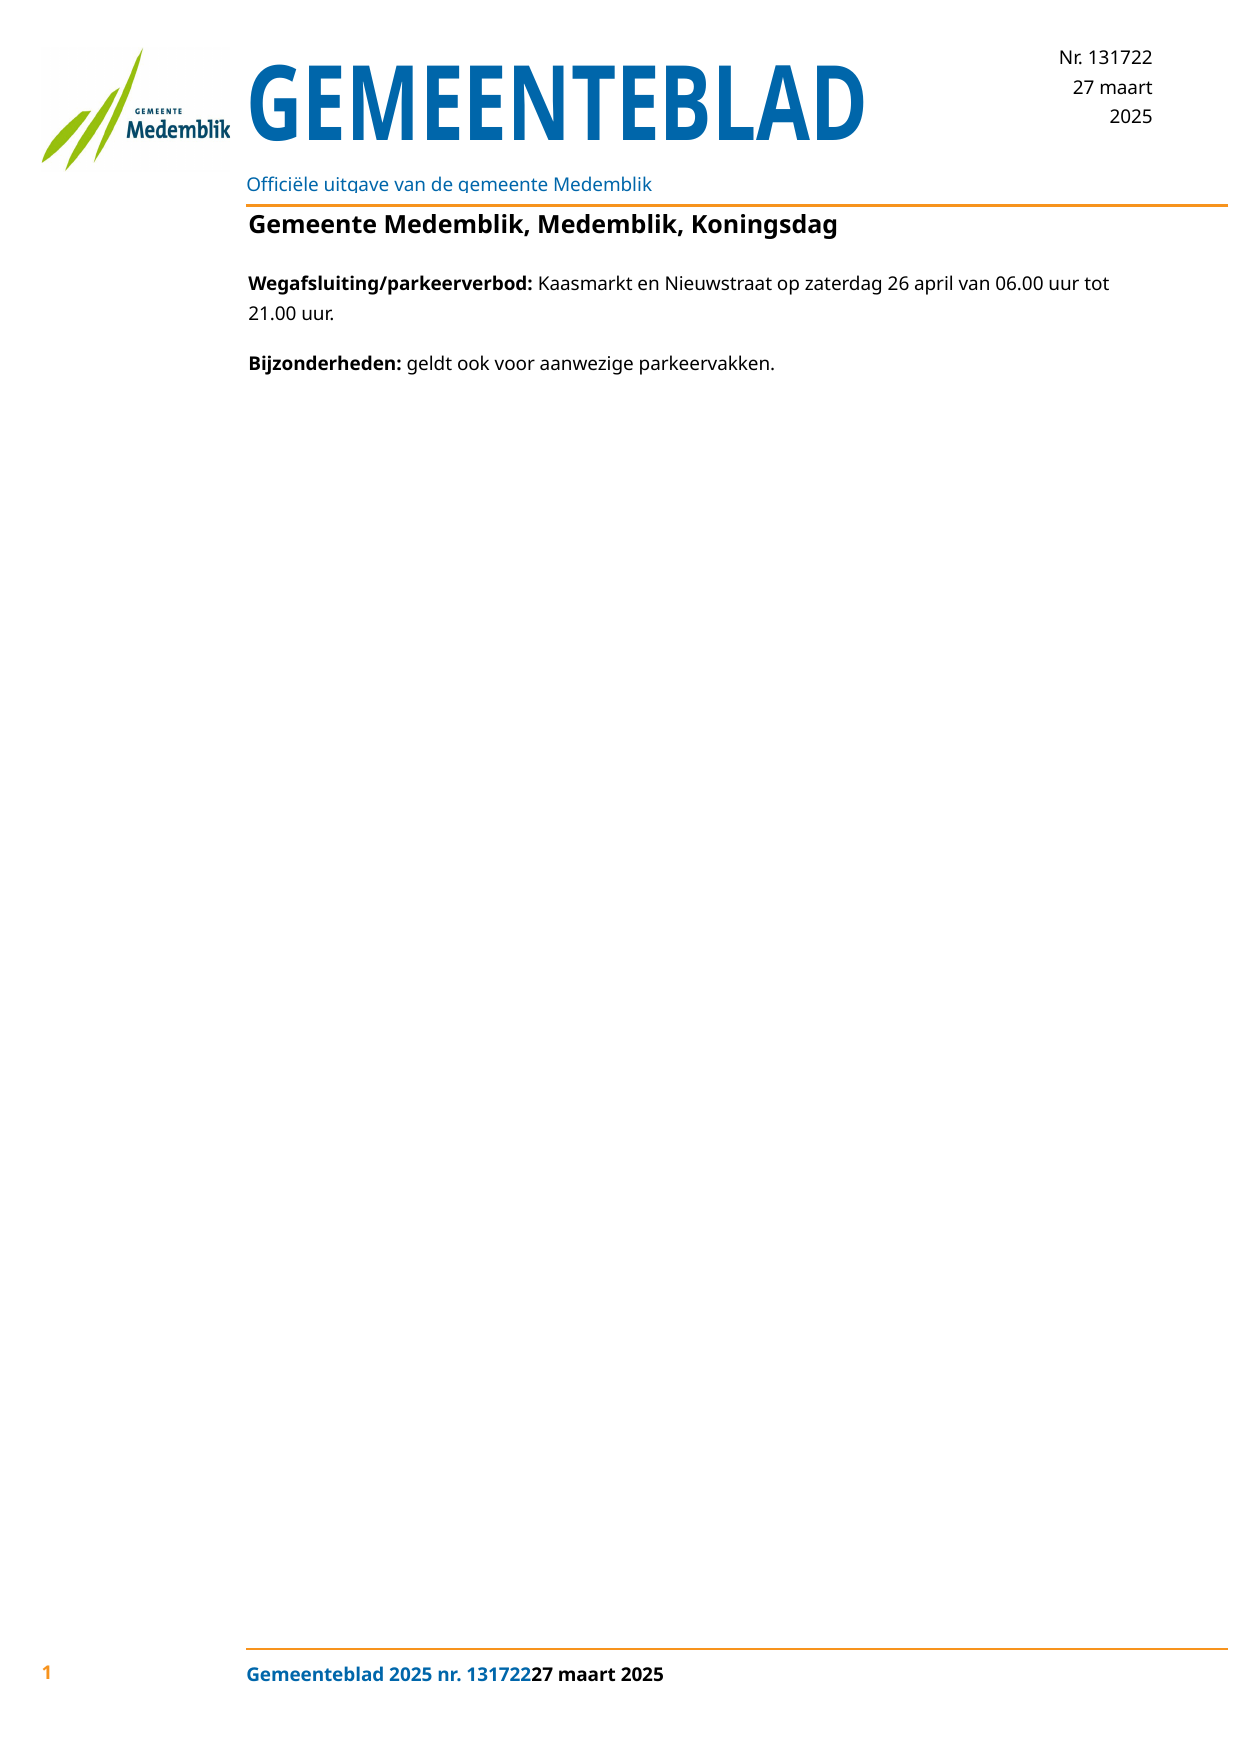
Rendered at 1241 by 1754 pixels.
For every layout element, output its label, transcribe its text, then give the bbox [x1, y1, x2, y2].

text Bijzonderheden: geldt ook voor aanwezige parkeervakken. [248, 350, 1152, 376]
text Wegafsluiting/parkeerverbod: Kaasmarkt en Nieuwstraat op zaterdag 26 april van 06.00 uur tot 21.00 uur. [248, 270, 1152, 326]
picture [41, 47, 231, 172]
text Gemeente Medemblik, Medemblik, Koningsdag [248, 207, 1152, 241]
